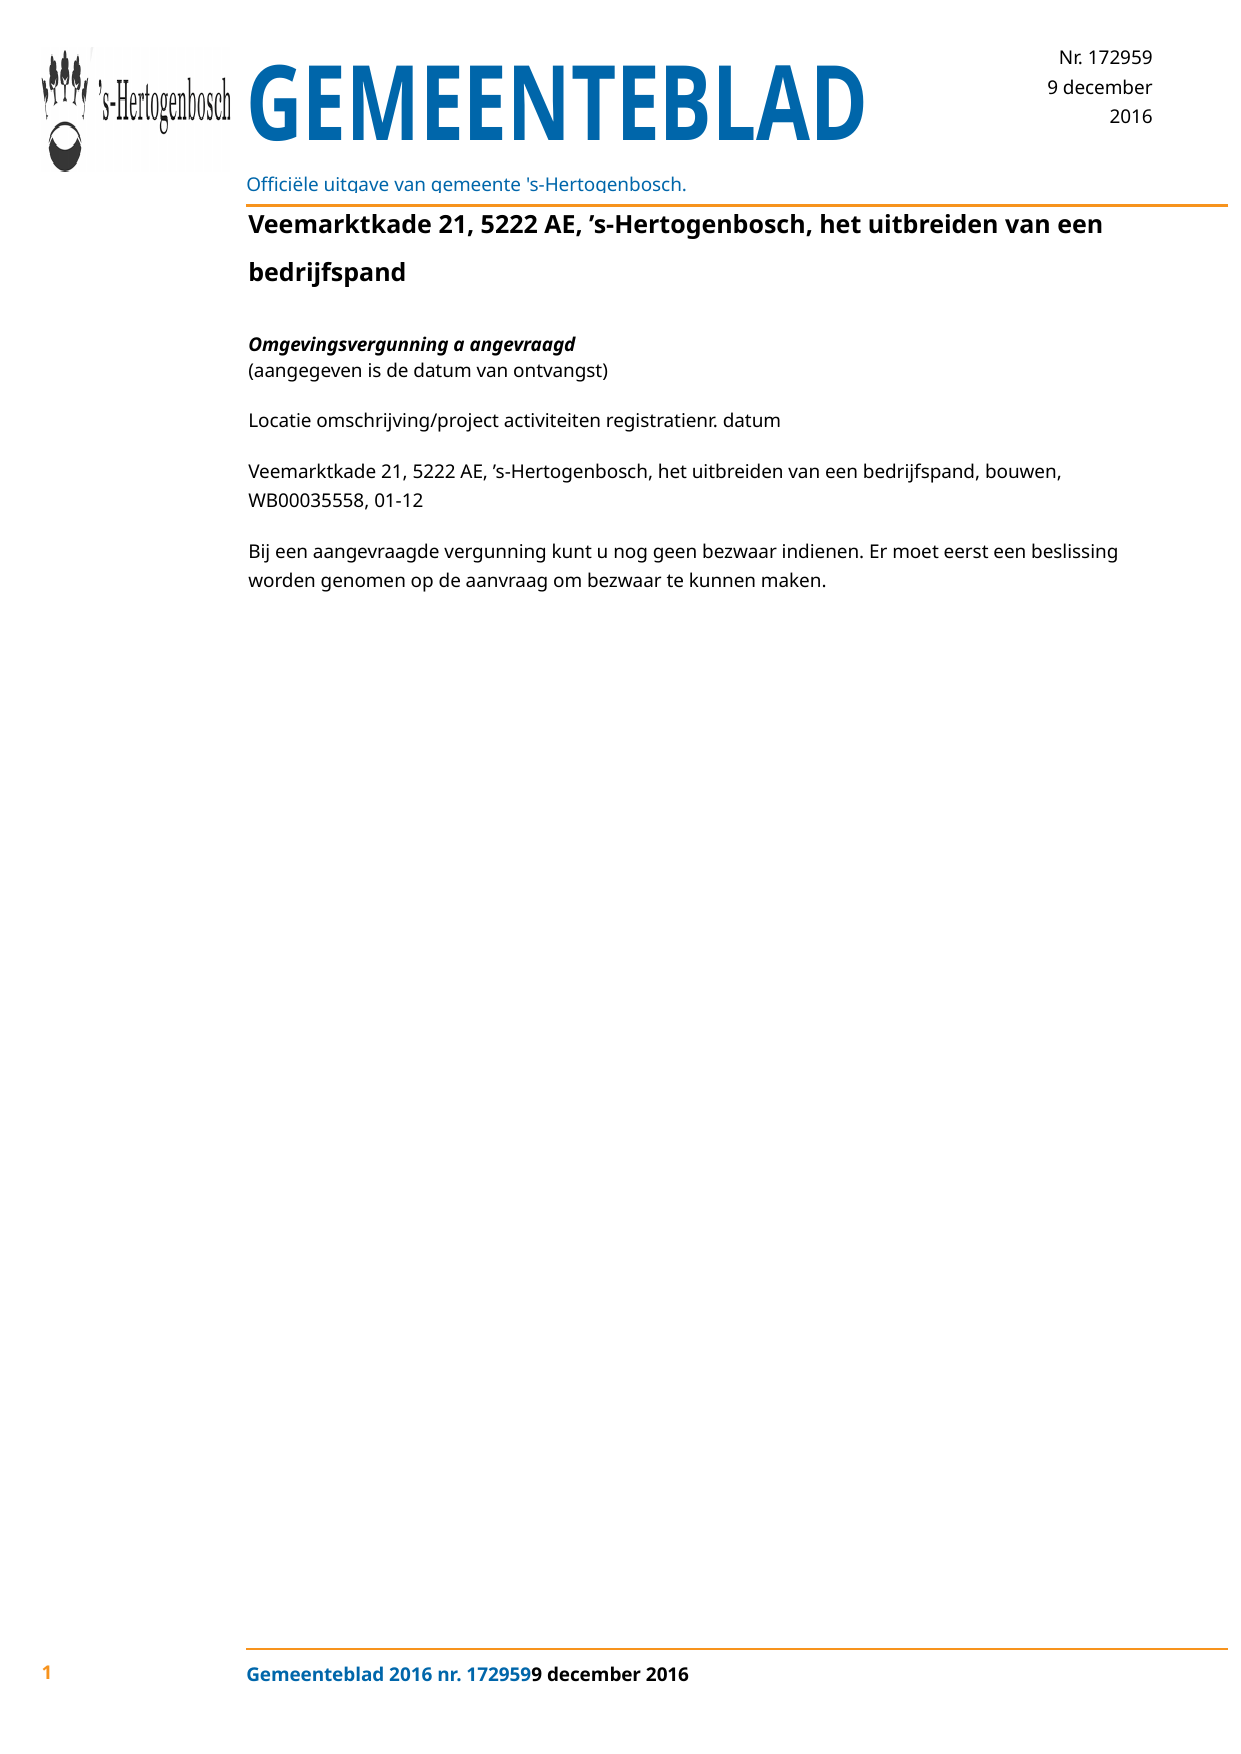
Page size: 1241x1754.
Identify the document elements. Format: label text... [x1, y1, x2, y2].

text Veemarktkade 21, 5222 AE, ’s-Hertogenbosch, het uitbreiden van een bedrijfspand [248, 207, 1152, 288]
text (aangegeven is de datum van ontvangst) [248, 357, 1152, 383]
picture [41, 47, 231, 172]
text Locatie omschrijving/project activiteiten registratienr. datum [248, 408, 1152, 433]
text Veemarktkade 21, 5222 AE, ’s-Hertogenbosch, het uitbreiden van een bedrijfspand, bouwen, WB00035558, 01-12 [248, 458, 1152, 513]
text Omgevingsvergunning a angevraagd [248, 331, 1152, 357]
text Bij een aangevraagde vergunning kunt u nog geen bezwaar indienen. Er moet eerst een beslissing worden genomen op de aanvraag om bezwaar te kunnen maken. [248, 538, 1152, 593]
